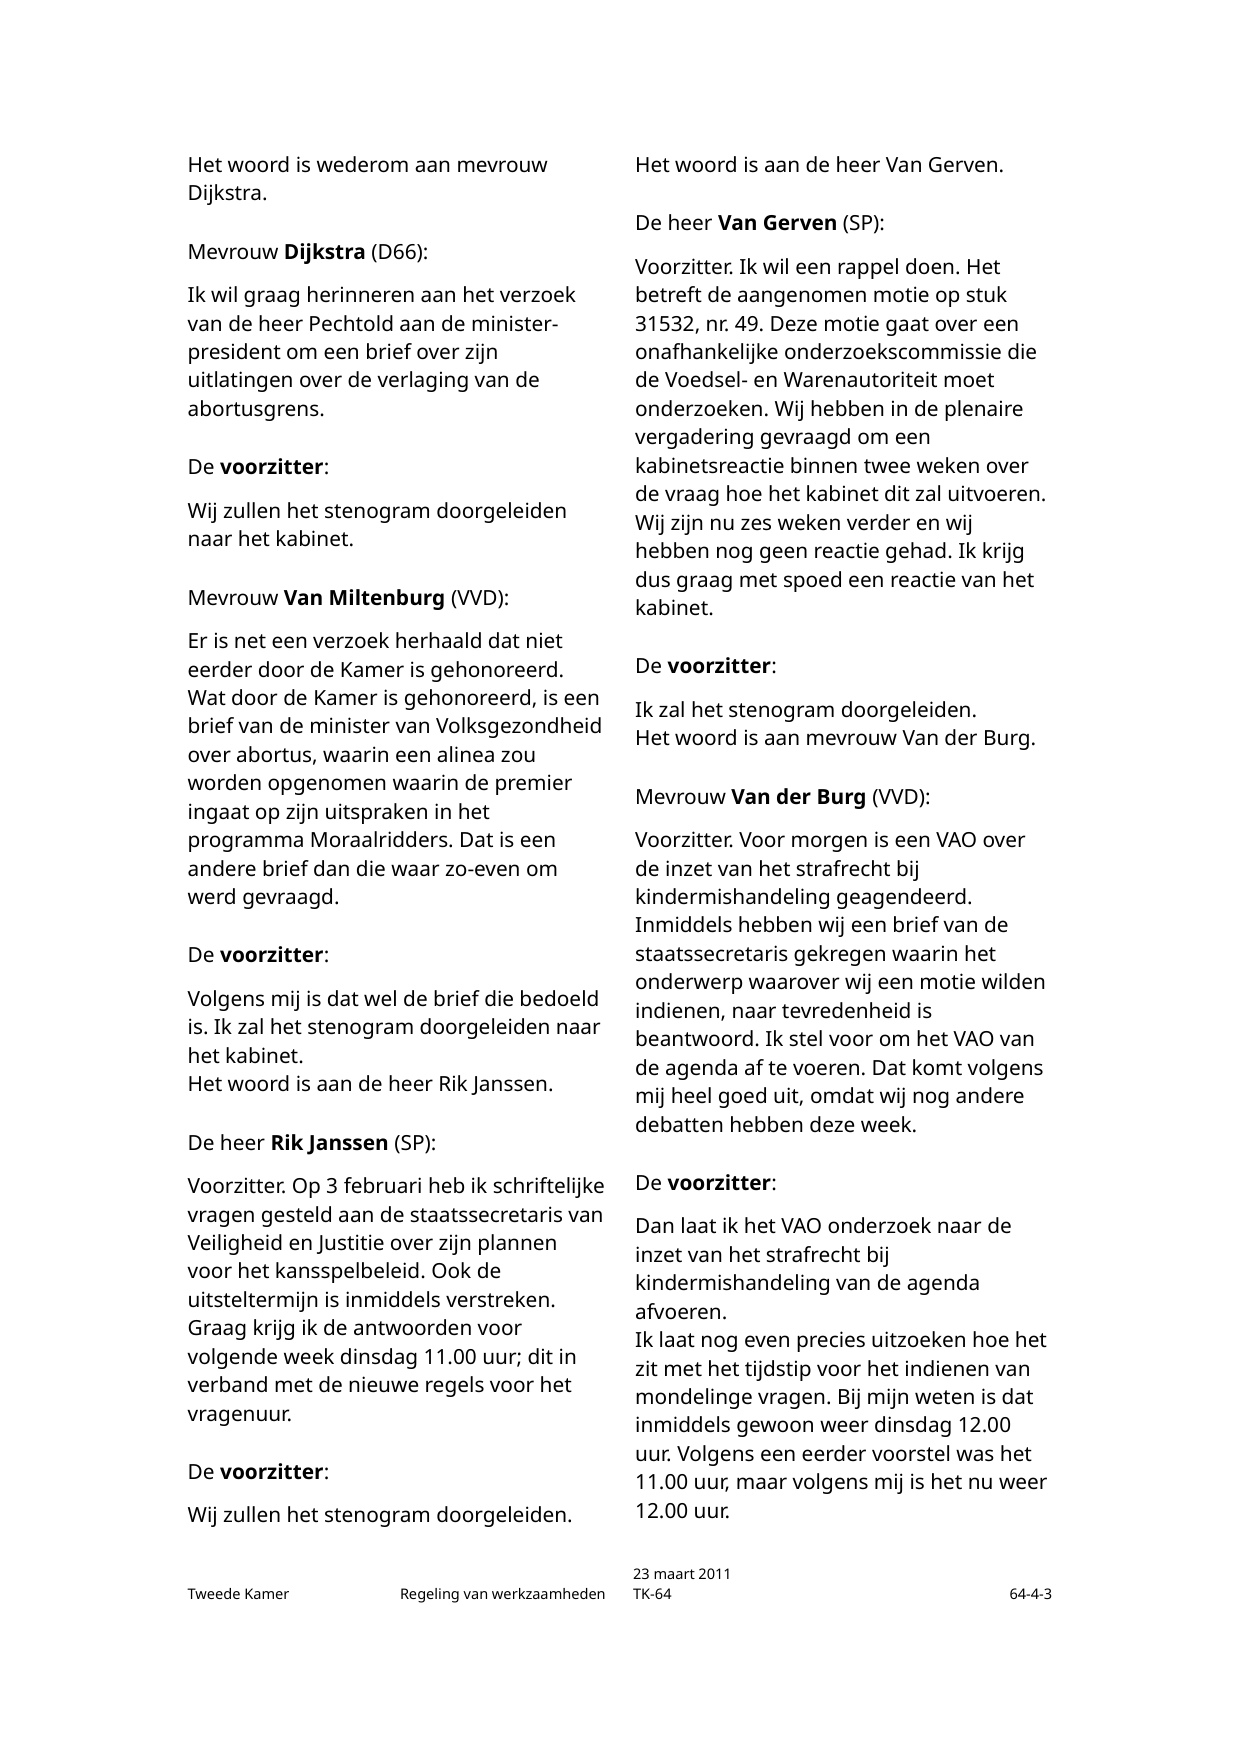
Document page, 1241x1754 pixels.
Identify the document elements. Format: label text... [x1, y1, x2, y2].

text Het woord is aan mevrouw Van der Burg. [635, 723, 1053, 752]
text De voorzitter: [635, 652, 1053, 680]
text Voorzitter. Ik wil een rappel doen. Het betreft de aangenomen motie op stuk 31532, nr. 49. Deze motie gaat over een onafhankelijke onderzoekscommissie die de Voedsel- en Warenautoriteit moet onderzoeken. Wij hebben in de plenaire vergadering gevraagd om een kabinetsreactie binnen twee weken over de vraag hoe het kabinet dit zal uitvoeren. Wij zijn nu zes weken verder en wij hebben nog geen reactie gehad. Ik krijg dus graag met spoed een reactie van het kabinet. [635, 252, 1053, 622]
text De voorzitter: [187, 1457, 605, 1486]
text Wij zullen het stenogram doorgeleiden naar het kabinet. [187, 496, 605, 553]
text Er is net een verzoek herhaald dat niet eerder door de Kamer is gehonoreerd. Wat door de Kamer is gehonoreerd, is een brief van de minister van Volksgezondheid over abortus, waarin een alinea zou worden opgenomen waarin de premier ingaat op zijn uitspraken in het programma Moraalridders. Dat is een andere brief dan die waar zo-even om werd gevraagd. [187, 626, 605, 911]
text Volgens mij is dat wel de brief die bedoeld is. Ik zal het stenogram doorgeleiden naar het kabinet. [187, 984, 605, 1069]
text Het woord is wederom aan mevrouw Dijkstra. [187, 150, 605, 207]
text De voorzitter: [635, 1168, 1053, 1197]
text Het woord is aan de heer Van Gerven. [635, 150, 1053, 178]
text Voorzitter. Op 3 februari heb ik schriftelijke vragen gesteld aan de staatssecretaris van Veiligheid en Justitie over zijn plannen voor het kansspelbeleid. Ook de uitsteltermijn is inmiddels verstreken. Graag krijg ik de antwoorden voor volgende week dinsdag 11.00 uur; dit in verband met de nieuwe regels voor het vragenuur. [187, 1171, 605, 1427]
text De heer Van Gerven (SP): [635, 208, 1053, 237]
text De voorzitter: [187, 941, 605, 969]
text Dan laat ik het VAO onderzoek naar de inzet van het strafrecht bij kindermishandeling van de agenda afvoeren. [635, 1212, 1053, 1325]
text Ik laat nog even precies uitzoeken hoe het zit met het tijdstip voor het indienen van mondelinge vragen. Bij mijn weten is dat inmiddels gewoon weer dinsdag 12.00 uur. Volgens een eerder voorstel was het 11.00 uur, maar volgens mij is het nu weer 12.00 uur. [635, 1325, 1053, 1524]
text Voorzitter. Voor morgen is een VAO over de inzet van het strafrecht bij kindermishandeling geagendeerd. Inmiddels hebben wij een brief van de staatssecretaris gekregen waarin het onderwerp waarover wij een motie wilden indienen, naar tevredenheid is beantwoord. Ik stel voor om het VAO van de agenda af te voeren. Dat komt volgens mij heel goed uit, omdat wij nog andere debatten hebben deze week. [635, 825, 1053, 1138]
text De heer Rik Janssen (SP): [187, 1128, 605, 1156]
text Mevrouw Dijkstra (D66): [187, 237, 605, 265]
text Het woord is aan de heer Rik Janssen. [187, 1069, 605, 1098]
text Wij zullen het stenogram doorgeleiden. [187, 1501, 605, 1529]
text Mevrouw Van Miltenburg (VVD): [187, 583, 605, 611]
text Ik zal het stenogram doorgeleiden. [635, 695, 1053, 723]
text Ik wil graag herinneren aan het verzoek van de heer Pechtold aan de minister-president om een brief over zijn uitlatingen over de verlaging van de abortusgrens. [187, 280, 605, 422]
text Mevrouw Van der Burg (VVD): [635, 782, 1053, 810]
text De voorzitter: [187, 452, 605, 481]
